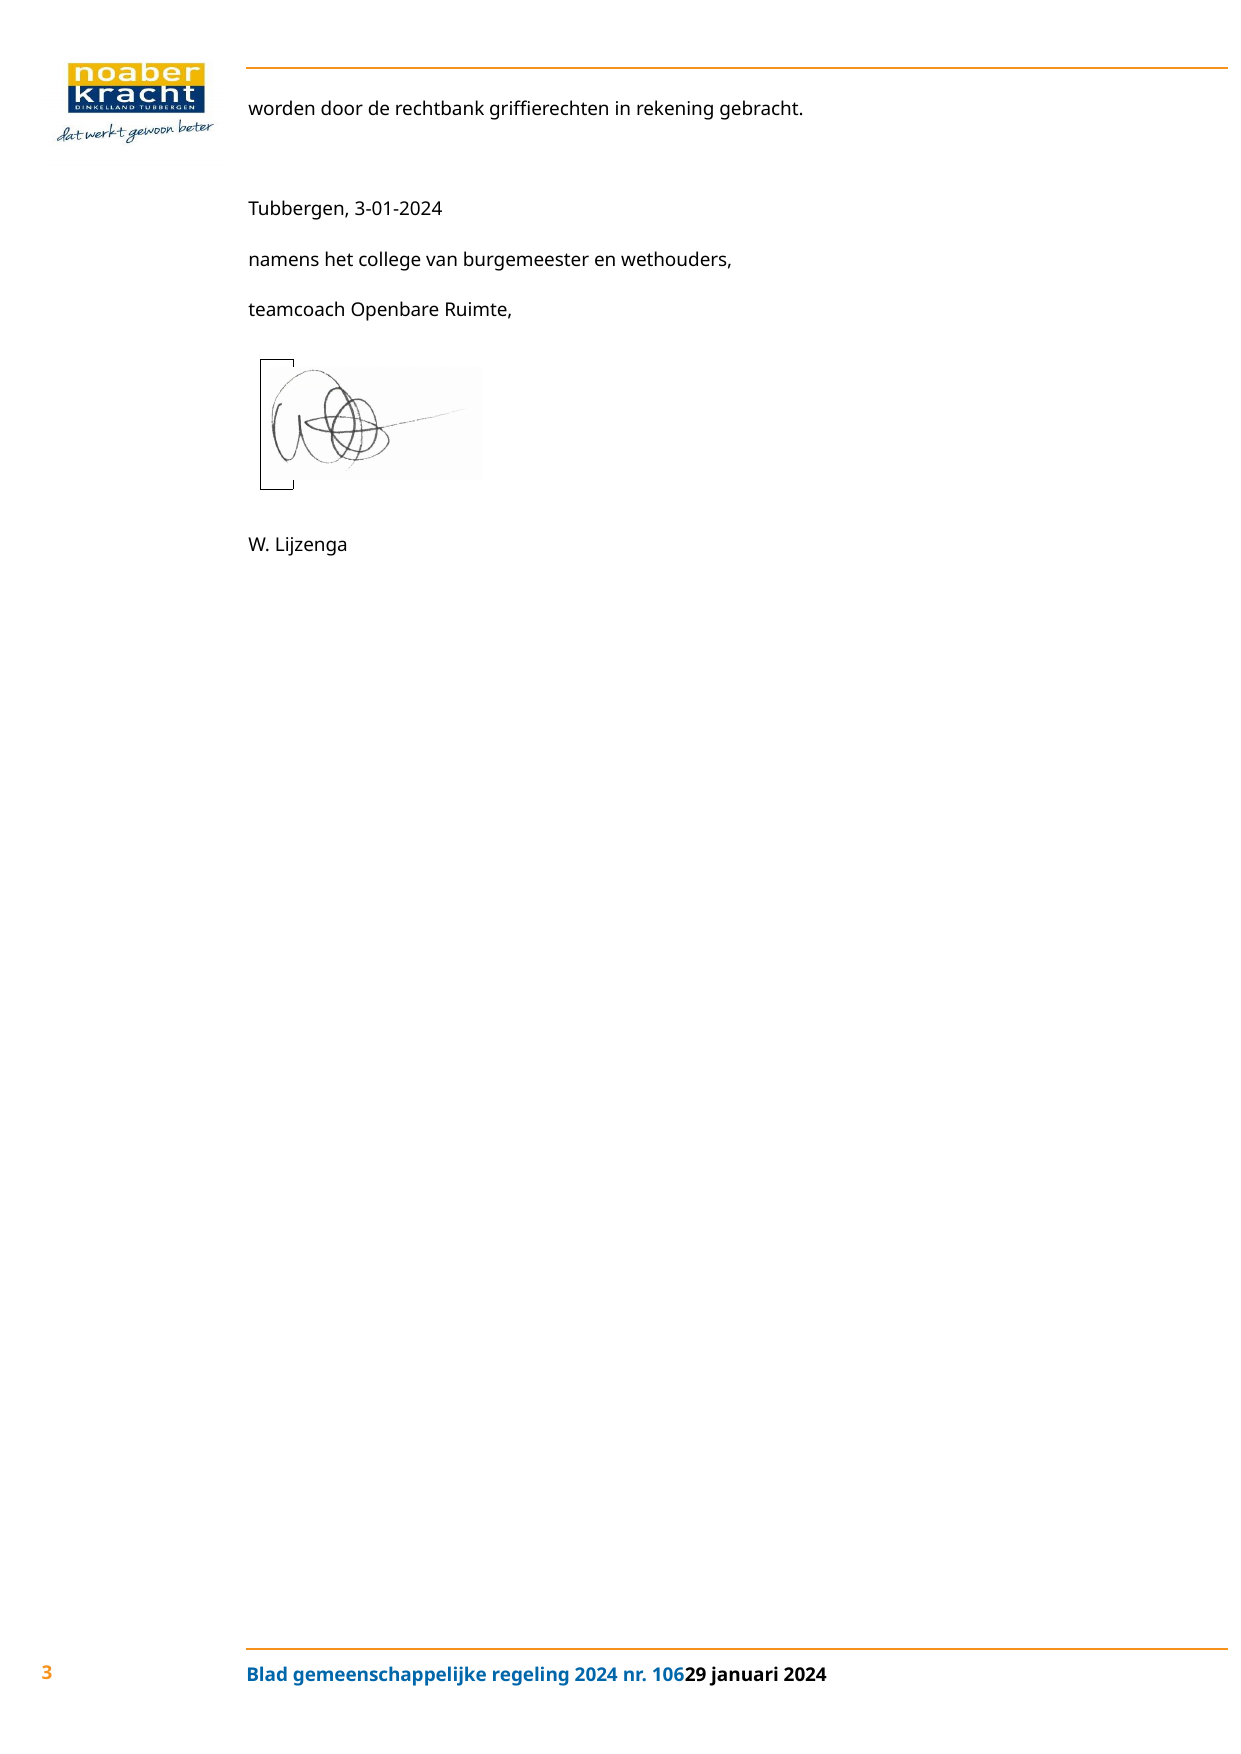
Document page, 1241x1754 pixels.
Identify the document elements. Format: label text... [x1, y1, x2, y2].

text worden door de rechtbank griffierechten in rekening gebracht. [248, 95, 1152, 121]
text Tubbergen, 3-01-2024 [248, 196, 1152, 221]
text namens het college van burgemeester en wethouders, [248, 246, 1152, 272]
text W. Lijzenga [248, 531, 1152, 557]
picture [41, 47, 231, 172]
picture [268, 367, 483, 480]
text teamcoach Openbare Ruimte, [248, 296, 1152, 322]
